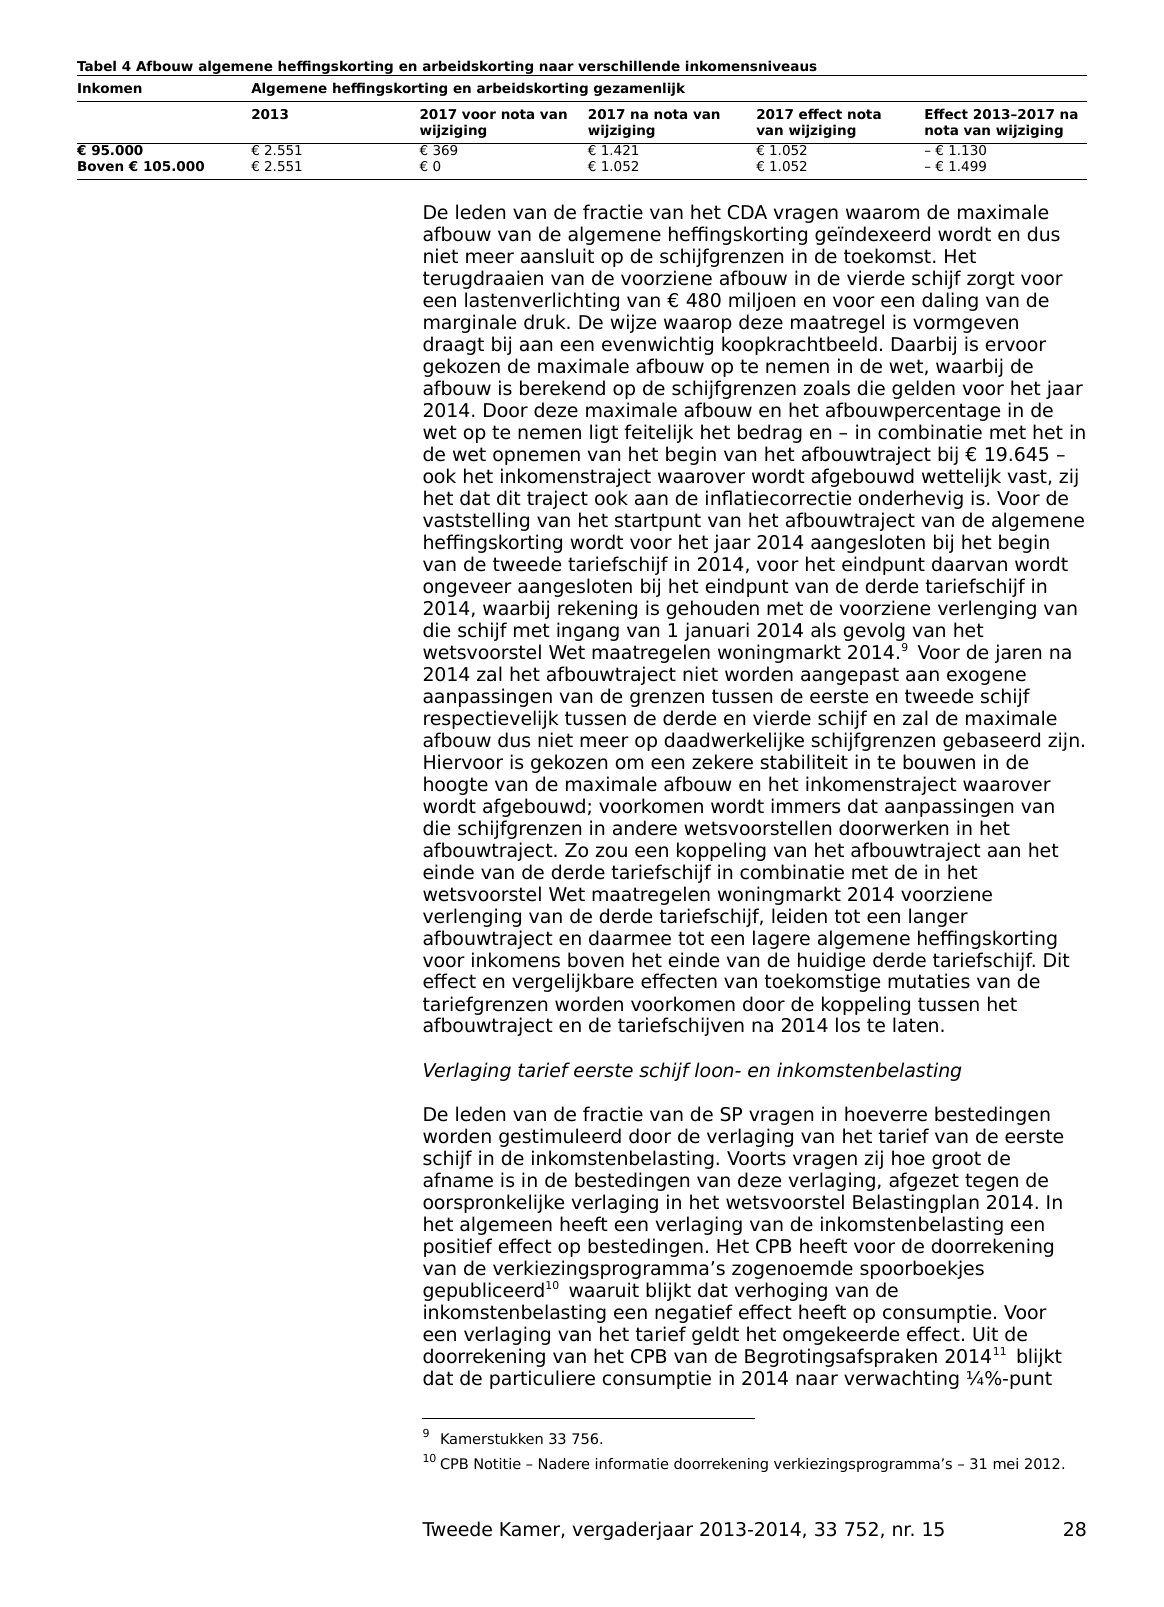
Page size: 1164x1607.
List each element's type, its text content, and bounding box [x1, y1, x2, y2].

table_cell € 1.052 [750, 159, 918, 179]
text Kamerstukken 33 756. [422, 1427, 1087, 1449]
text De leden van de fractie van het CDA vragen waarom de maximale afbouw van de algemene heffingskorting geïndexeerd wordt en dus niet meer aansluit op de schijfgrenzen in de toekomst. Het terugdraaien van de voorziene afbouw in de vierde schijf zorgt voor een lastenverlichting van € 480 miljoen en voor een daling van de marginale druk. De wijze waarop deze maatregel is vormgeven draagt bij aan een evenwichtig koopkrachtbeeld. Daarbij is ervoor gekozen de maximale afbouw op te nemen in de wet, waarbij de afbouw is berekend op de schijfgrenzen zoals die gelden voor het jaar 2014. Door deze maximale afbouw en het afbouwpercentage in de wet op te nemen ligt feitelijk het bedrag en – in combinatie met het in de wet opnemen van het begin van het afbouwtraject bij € 19.645 – ook het inkomenstraject waarover wordt afgebouwd wettelijk vast, zij het dat dit traject ook aan de inflatiecorrectie onderhevig is. Voor de vaststelling van het startpunt van het afbouwtraject van de algemene heffingskorting wordt voor het jaar 2014 aangesloten bij het begin van de tweede tariefschijf in 2014, voor het eindpunt daarvan wordt ongeveer aangesloten bij het eindpunt van de derde tariefschijf in 2014, waarbij rekening is gehouden met de voorziene verlenging van die schijf met ingang van 1 januari 2014 als gevolg van het wetsvoorstel Wet maatregelen woningmarkt 2014. Voor de jaren na 2014 zal het afbouwtraject niet worden aangepast aan exogene aanpassingen van de grenzen tussen de eerste en tweede schijf respectievelijk tussen de derde en vierde schijf en zal de maximale afbouw dus niet meer op daadwerkelijke schijfgrenzen gebaseerd zijn. Hiervoor is gekozen om een zekere stabiliteit in te bouwen in de hoogte van de maximale afbouw en het inkomenstraject waarover wordt afgebouwd; voorkomen wordt immers dat aanpassingen van die schijfgrenzen in andere wetsvoorstellen doorwerken in het afbouwtraject. Zo zou een koppeling van het afbouwtraject aan het einde van de derde tariefschijf in combinatie met de in het wetsvoorstel Wet maatregelen woningmarkt 2014 voorziene verlenging van de derde tariefschijf, leiden tot een langer afbouwtraject en daarmee tot een lagere algemene heffingskorting voor inkomens boven het einde van de huidige derde tariefschijf. Dit effect en vergelijkbare effecten van toekomstige mutaties van de tariefgrenzen worden voorkomen door de koppeling tussen het afbouwtraject en de tariefschijven na 2014 los te laten. [422, 202, 1087, 1037]
table_cell € 1.052 [582, 159, 750, 179]
table_cell € 95.000 [77, 144, 245, 158]
text CPB Notitie – Nadere informatie doorrekening verkiezingsprogramma’s – 31 mei 2012. [422, 1452, 1087, 1474]
table_cell Boven € 105.000 [77, 159, 245, 179]
table_cell Algemene heffingskorting en arbeidskorting gezamenlijk [245, 76, 1087, 101]
table_cell 2013 [245, 102, 413, 143]
table_cell € 1.052 [750, 144, 918, 158]
table_cell – € 1.130 [918, 144, 1087, 158]
table_cell [77, 102, 245, 143]
text De leden van de fractie van de SP vragen in hoeverre bestedingen worden gestimuleerd door de verlaging van het tarief van de eerste schijf in de inkomstenbelasting. Voorts vragen zij hoe groot de afname is in de bestedingen van deze verlaging, afgezet tegen de oorspronkelijke verlaging in het wetsvoorstel Belastingplan 2014. In het algemeen heeft een verlaging van de inkomstenbelasting een positief effect op bestedingen. Het CPB heeft voor de doorrekening van de verkiezingsprogramma’s zogenoemde spoorboekjes gepubliceerd waaruit blijkt dat verhoging van de inkomstenbelasting een negatief effect heeft op consumptie. Voor een verlaging van het tarief geldt het omgekeerde effect. Uit de doorrekening van het CPB van de Begrotingsafspraken 2014 blijkt dat de particuliere consumptie in 2014 naar verwachting ¼%-punt [422, 1104, 1087, 1389]
table_cell – € 1.499 [918, 159, 1087, 179]
table_cell Effect 2013–2017 na nota van wijziging [918, 102, 1087, 143]
table_cell 2017 effect nota van wijziging [750, 102, 918, 143]
table_cell € 369 [413, 144, 582, 158]
table_cell € 2.551 [245, 159, 413, 179]
table_cell 2017 na nota van wijziging [582, 102, 750, 143]
subtitle Verlaging tarief eerste schijf loon- en inkomstenbelasting [422, 1059, 1087, 1082]
table_cell € 1.421 [582, 144, 750, 158]
table_cell Inkomen [77, 76, 245, 101]
table_cell € 2.551 [245, 144, 413, 158]
table_cell 2017 voor nota van wijziging [413, 102, 582, 143]
table_cell € 0 [413, 159, 582, 179]
table_header Tabel 4 Afbouw algemene heffingskorting en arbeidskorting naar verschillende inkomensniveaus [77, 59, 1087, 75]
